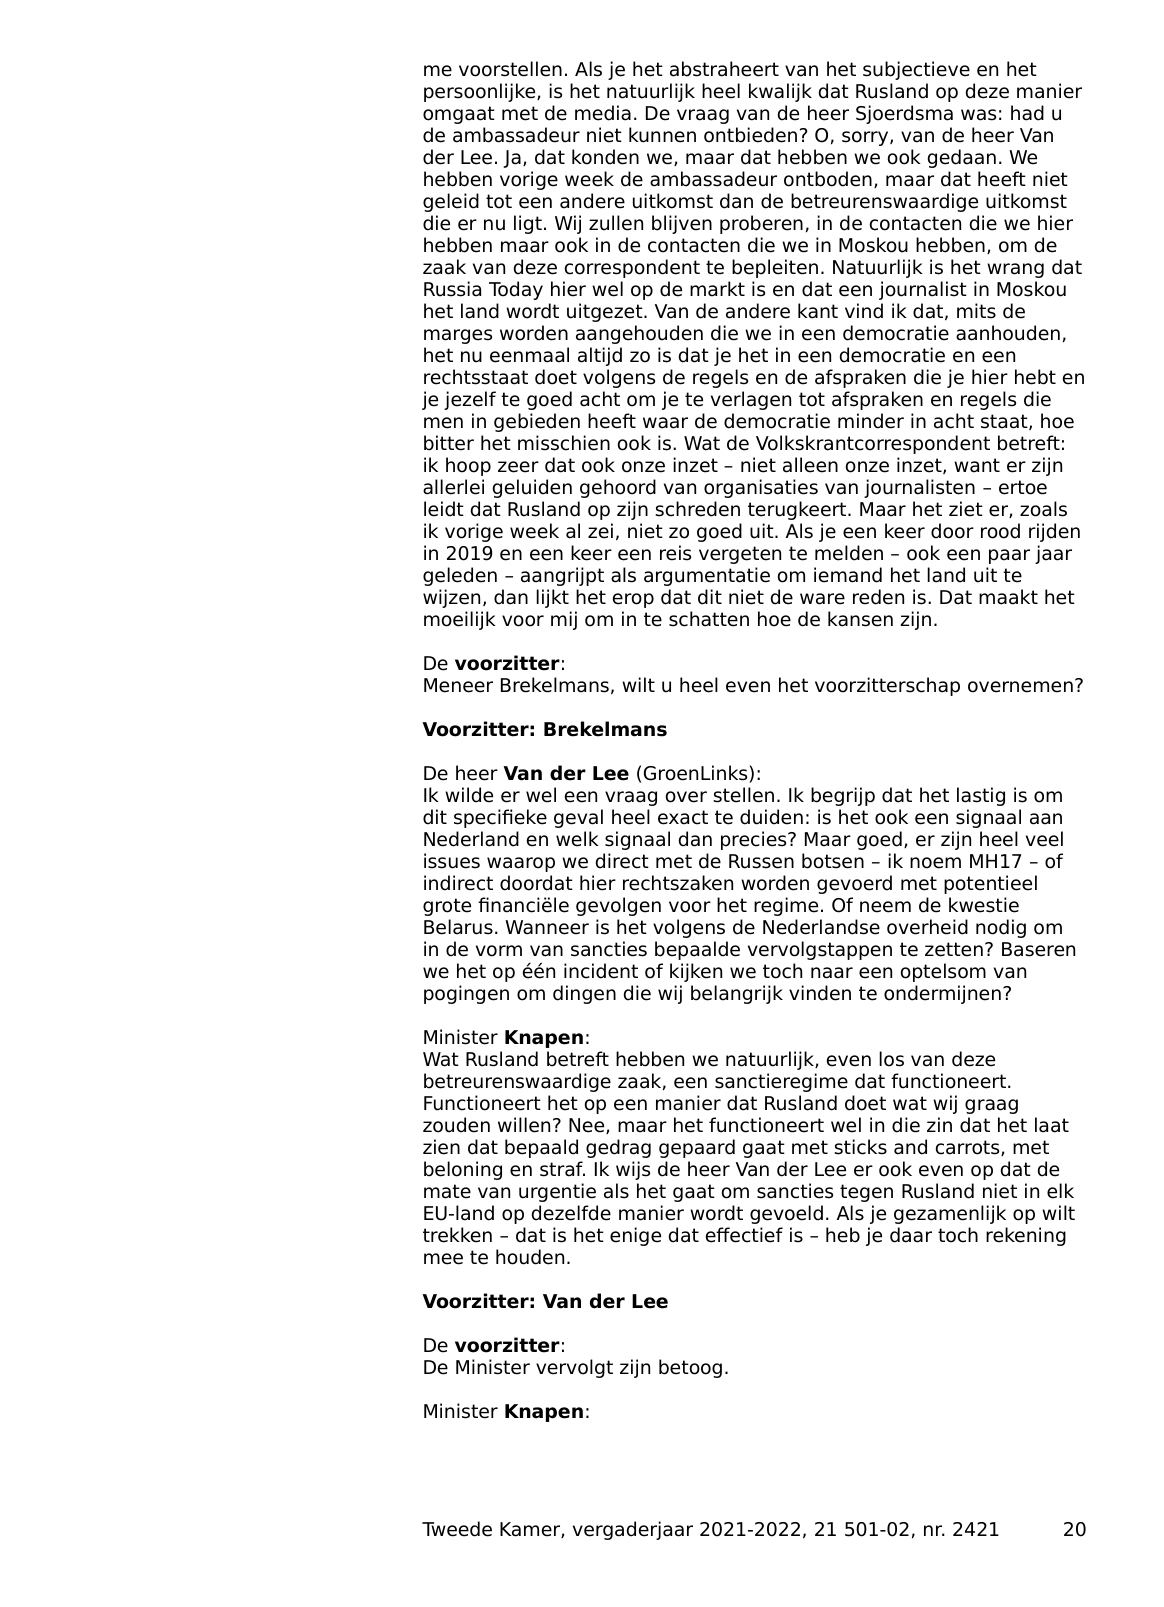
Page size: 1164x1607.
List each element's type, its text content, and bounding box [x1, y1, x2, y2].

text De voorzitter: [422, 653, 1087, 675]
text De voorzitter: [422, 1335, 1087, 1357]
subtitle Voorzitter: Van der Lee [422, 1291, 1087, 1313]
text De heer Van der Lee (GroenLinks): [422, 763, 1087, 785]
text De Minister vervolgt zijn betoog. [422, 1357, 1087, 1379]
text me voorstellen. Als je het abstraheert van het subjectieve en het persoonlijke, is het natuurlijk heel kwalijk dat Rusland op deze manier omgaat met de media. De vraag van de heer Sjoerdsma was: had u de ambassadeur niet kunnen ontbieden? O, sorry, van de heer Van der Lee. Ja, dat konden we, maar dat hebben we ook gedaan. We hebben vorige week de ambassadeur ontboden, maar dat heeft niet geleid tot een andere uitkomst dan de betreurenswaardige uitkomst die er nu ligt. Wij zullen blijven proberen, in de contacten die we hier hebben maar ook in de contacten die we in Moskou hebben, om de zaak van deze correspondent te bepleiten. Natuurlijk is het wrang dat Russia Today hier wel op de markt is en dat een journalist in Moskou het land wordt uitgezet. Van de andere kant vind ik dat, mits de marges worden aangehouden die we in een democratie aanhouden, het nu eenmaal altijd zo is dat je het in een democratie en een rechtsstaat doet volgens de regels en de afspraken die je hier hebt en je jezelf te goed acht om je te verlagen tot afspraken en regels die men in gebieden heeft waar de democratie minder in acht staat, hoe bitter het misschien ook is. Wat de Volkskrantcorrespondent betreft: ik hoop zeer dat ook onze inzet – niet alleen onze inzet, want er zijn allerlei geluiden gehoord van organisaties van journalisten – ertoe leidt dat Rusland op zijn schreden terugkeert. Maar het ziet er, zoals ik vorige week al zei, niet zo goed uit. Als je een keer door rood rijden in 2019 en een keer een reis vergeten te melden – ook een paar jaar geleden – aangrijpt als argumentatie om iemand het land uit te wijzen, dan lijkt het erop dat dit niet de ware reden is. Dat maakt het moeilijk voor mij om in te schatten hoe de kansen zijn. [422, 59, 1087, 631]
text Ik wilde er wel een vraag over stellen. Ik begrijp dat het lastig is om dit specifieke geval heel exact te duiden: is het ook een signaal aan Nederland en welk signaal dan precies? Maar goed, er zijn heel veel issues waarop we direct met de Russen botsen – ik noem MH17 – of indirect doordat hier rechtszaken worden gevoerd met potentieel grote financiële gevolgen voor het regime. Of neem de kwestie Belarus. Wanneer is het volgens de Nederlandse overheid nodig om in de vorm van sancties bepaalde vervolgstappen te zetten? Baseren we het op één incident of kijken we toch naar een optelsom van pogingen om dingen die wij belangrijk vinden te ondermijnen? [422, 785, 1087, 1005]
text Minister Knapen: [422, 1027, 1087, 1049]
text Meneer Brekelmans, wilt u heel even het voorzitterschap overnemen? [422, 675, 1087, 697]
text Wat Rusland betreft hebben we natuurlijk, even los van deze betreurenswaardige zaak, een sanctieregime dat functioneert. Functioneert het op een manier dat Rusland doet wat wij graag zouden willen? Nee, maar het functioneert wel in die zin dat het laat zien dat bepaald gedrag gepaard gaat met sticks and carrots, met beloning en straf. Ik wijs de heer Van der Lee er ook even op dat de mate van urgentie als het gaat om sancties tegen Rusland niet in elk EU-land op dezelfde manier wordt gevoeld. Als je gezamenlijk op wilt trekken – dat is het enige dat effectief is – heb je daar toch rekening mee te houden. [422, 1049, 1087, 1269]
text Minister Knapen: [422, 1401, 1087, 1423]
subtitle Voorzitter: Brekelmans [422, 719, 1087, 741]
